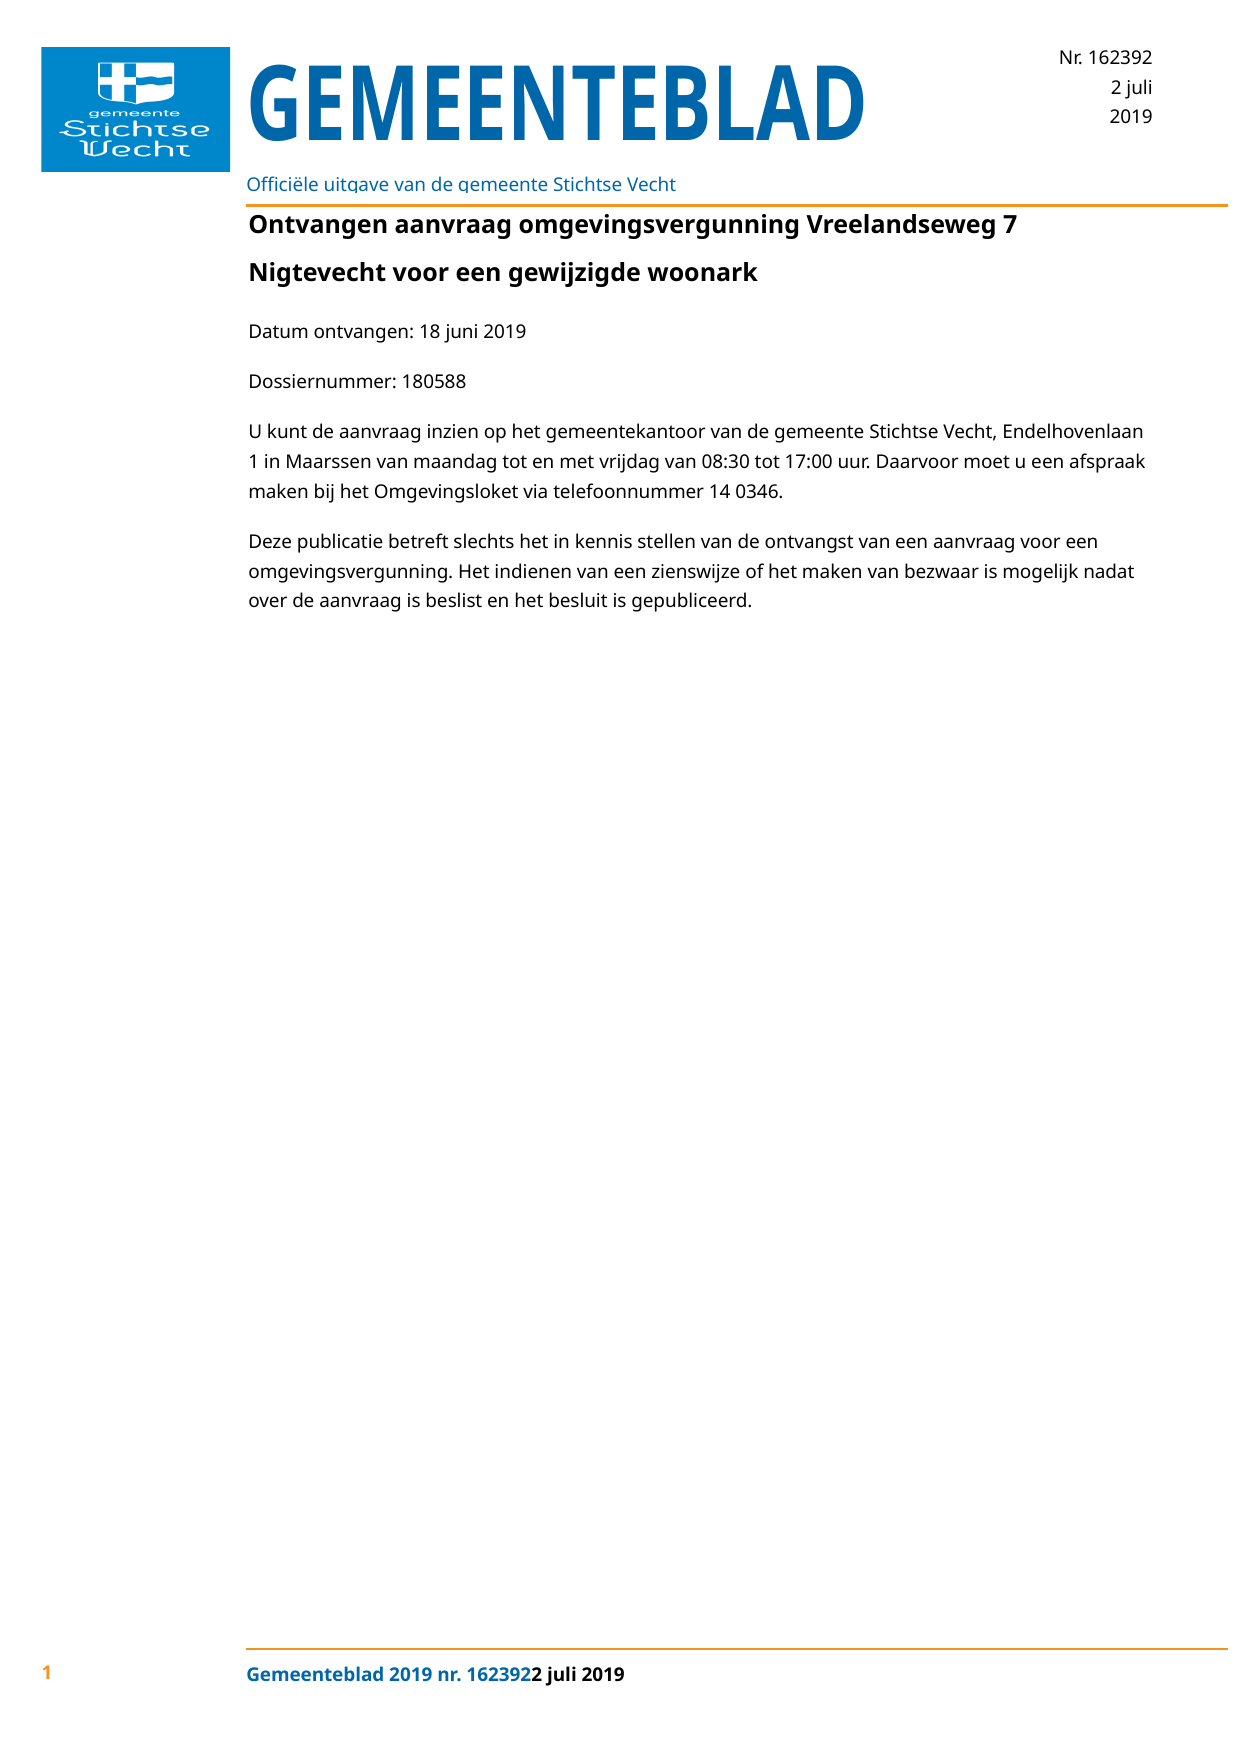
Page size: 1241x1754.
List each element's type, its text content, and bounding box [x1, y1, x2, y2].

picture [99, 63, 135, 101]
text Deze publicatie betreft slechts het in kennis stellen van de ontvangst van een aanvraag voor een omgevingsvergunning. Het indienen van een zienswijze of het maken van bezwaar is mogelijk nadat over de aanvraag is beslist en het besluit is gepubliceerd. [248, 528, 1152, 613]
text Dossiernummer: 180588 [248, 368, 1152, 394]
text Ontvangen aanvraag omgevingsvergunning Vreelandseweg 7 Nigtevecht voor een gewijzigde woonark [248, 207, 1152, 288]
text Datum ontvangen: 18 juni 2019 [248, 318, 1152, 344]
text U kunt de aanvraag inzien op het gemeentekantoor van de gemeente Stichtse Vecht, Endelhovenlaan 1 in Maarssen van maandag tot en met vrijdag van 08:30 tot 17:00 uur. Daarvoor moet u een afspraak maken bij het Omgevingsloket via telefoonnummer 14 0346. [248, 419, 1152, 504]
picture [137, 63, 174, 103]
